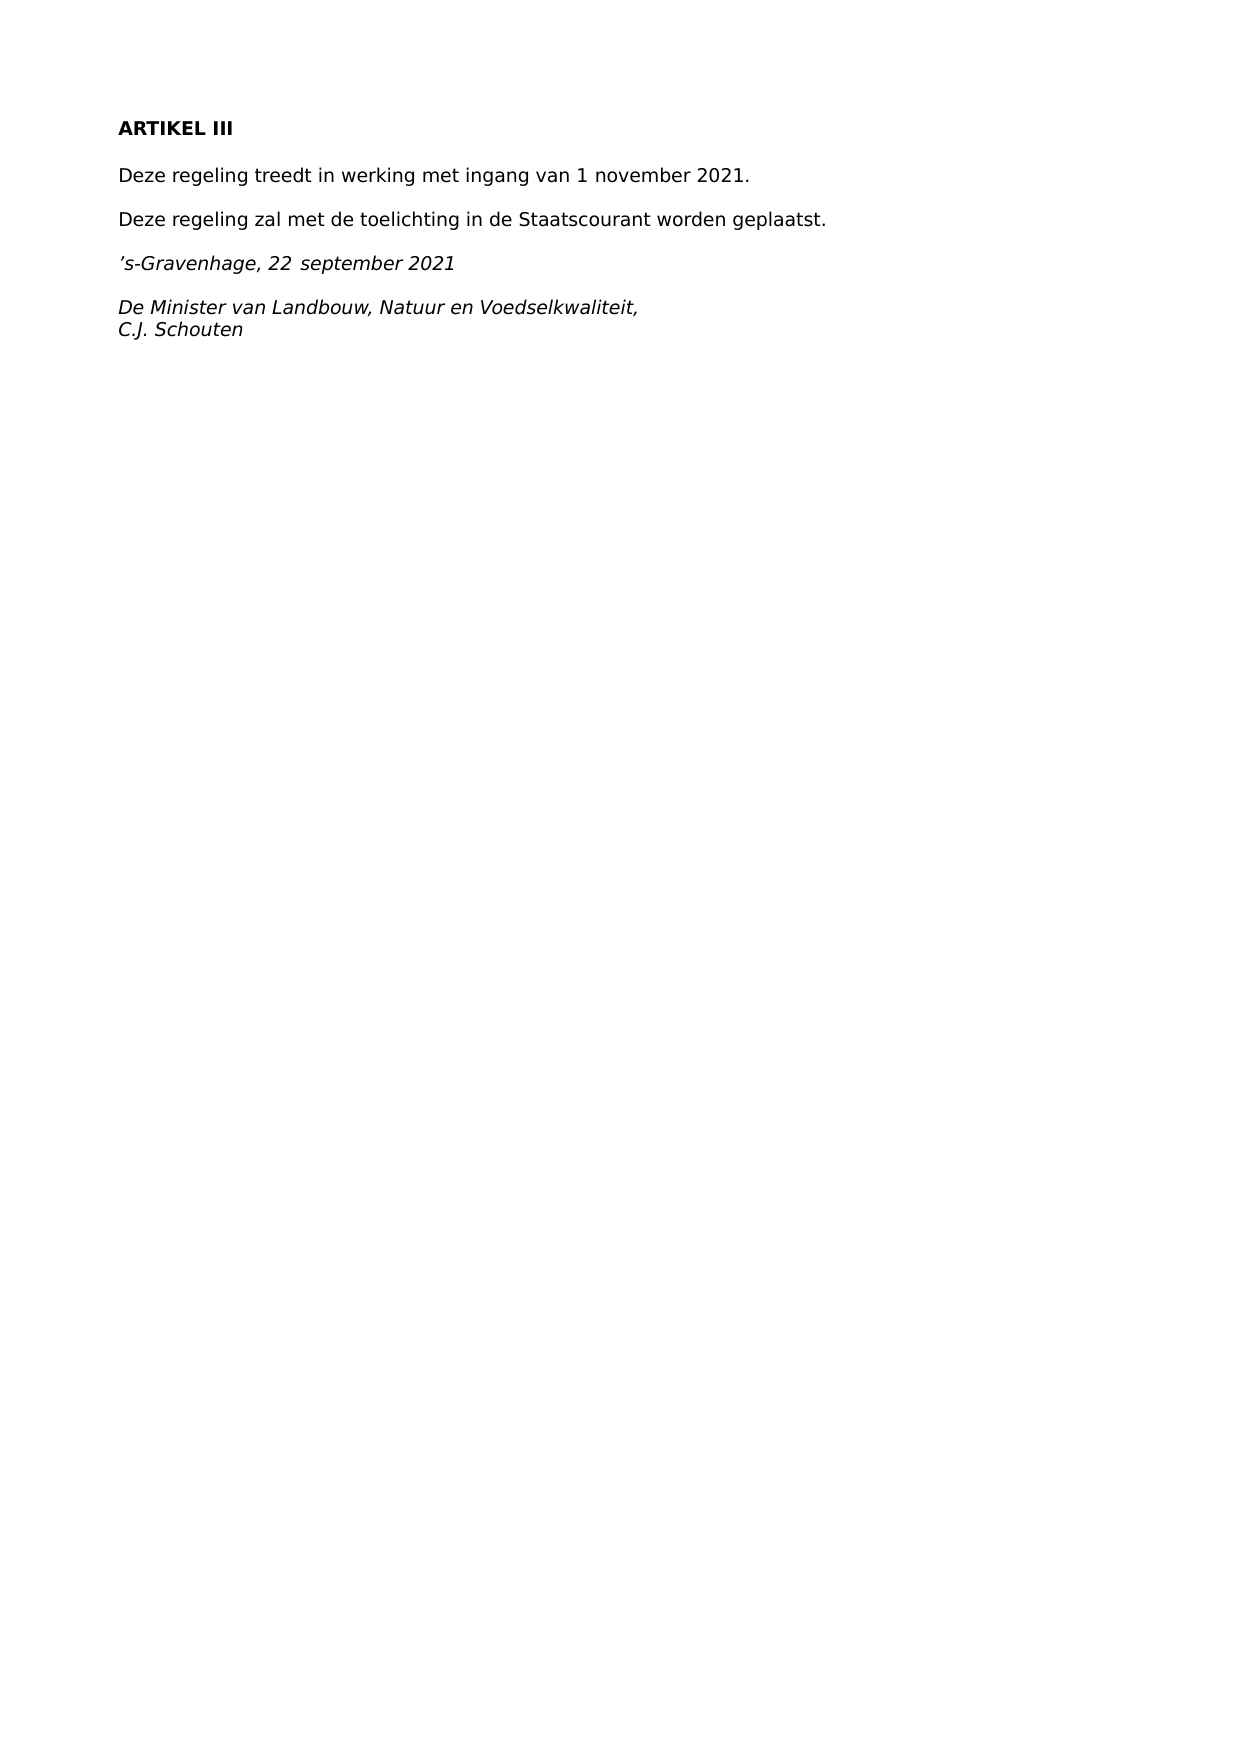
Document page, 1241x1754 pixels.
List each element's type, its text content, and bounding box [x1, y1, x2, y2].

text Deze regeling treedt in werking met ingang van 1 november 2021. [118, 165, 1122, 187]
text Deze regeling zal met de toelichting in de Staatscourant worden geplaatst. [118, 209, 1122, 231]
subtitle ARTIKEL III [118, 118, 1122, 140]
text ’s-Gravenhage, 22 september 2021 [118, 253, 1122, 275]
text De Minister van Landbouw, Natuur en Voedselkwaliteit, C.J. Schouten [118, 297, 1122, 341]
